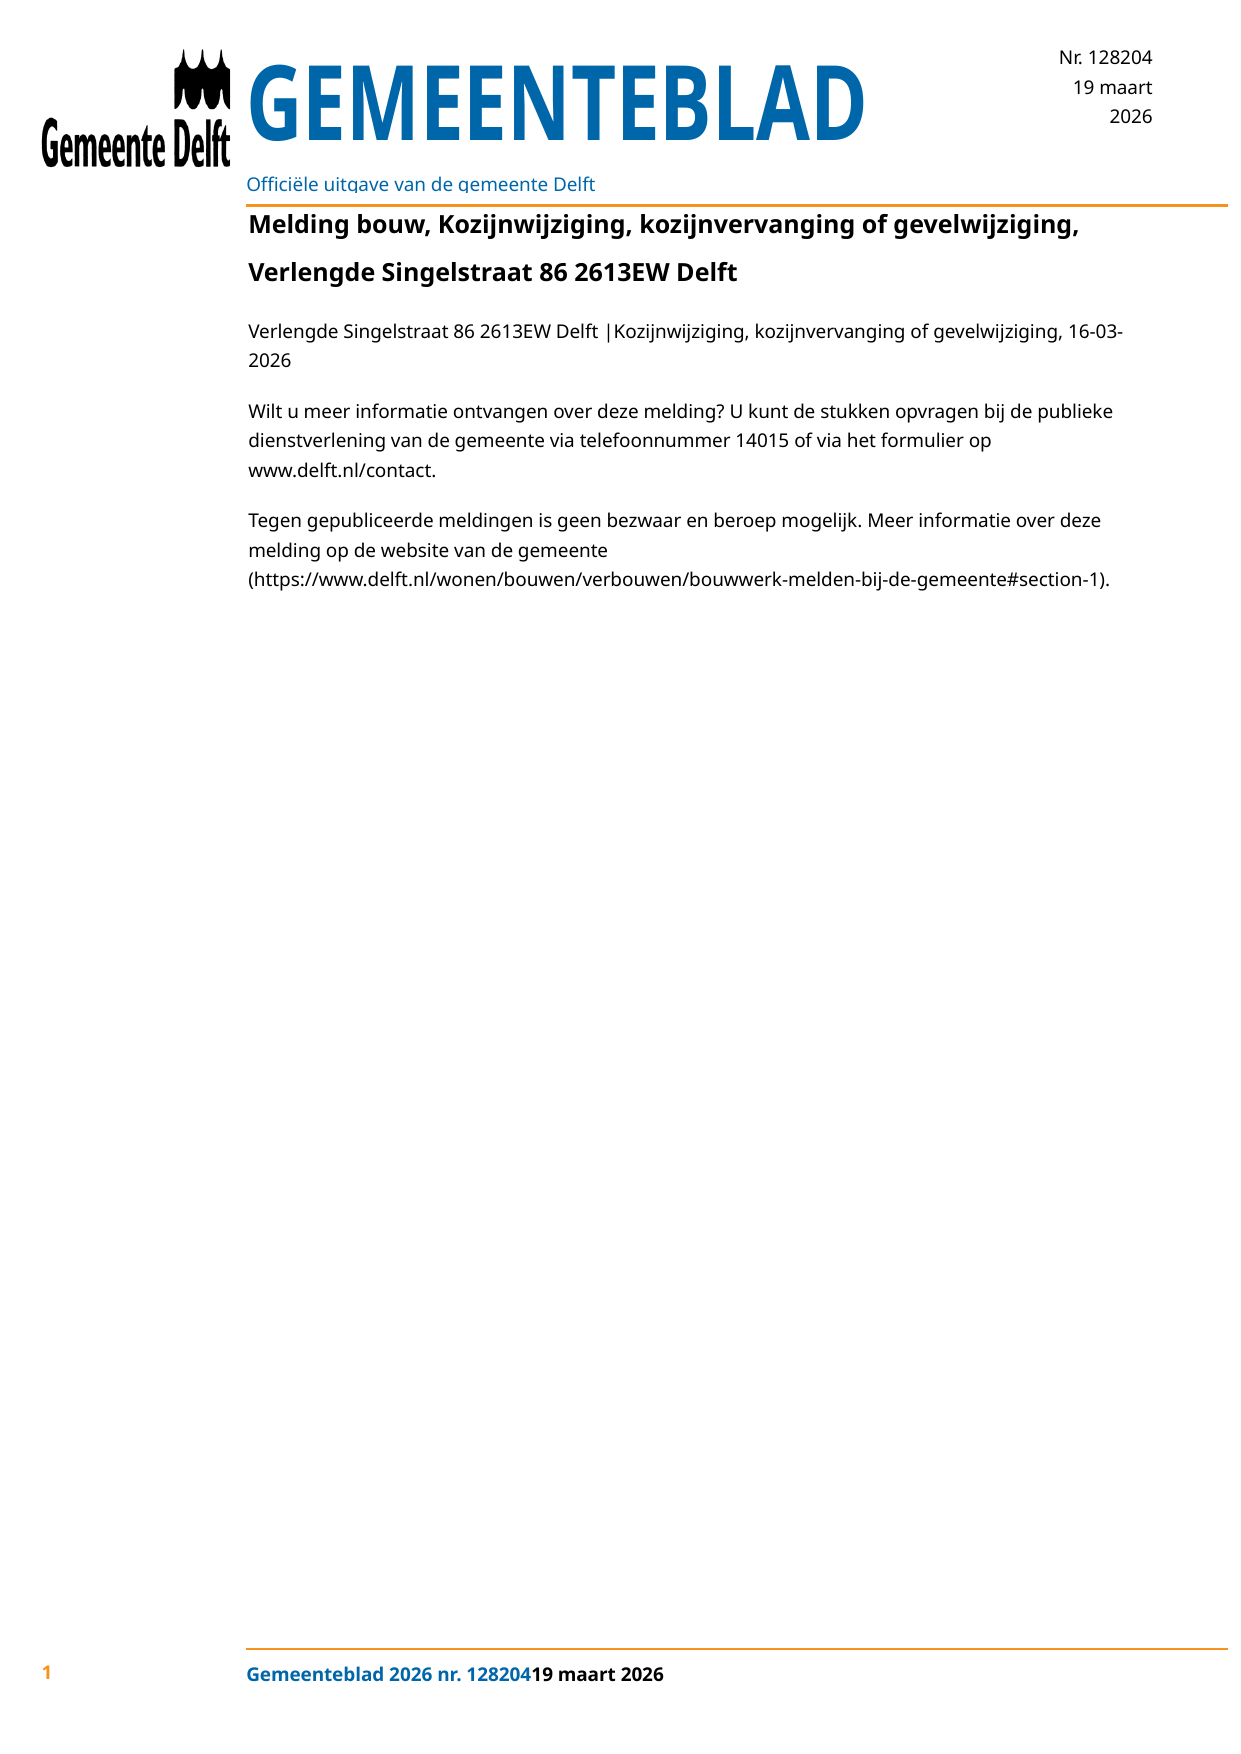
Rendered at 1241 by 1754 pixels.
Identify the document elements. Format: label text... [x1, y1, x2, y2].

text Wilt u meer informatie ontvangen over deze melding? U kunt de stukken opvragen bij de publieke dienstverlening van de gemeente via telefoonnummer 14015 of via het formulier op www.delft.nl/contact. [248, 398, 1152, 483]
picture [41, 47, 231, 172]
text Melding bouw, Kozijnwijziging, kozijnvervanging of gevelwijziging, Verlengde Singelstraat 86 2613EW Delft [248, 207, 1152, 288]
text Verlengde Singelstraat 86 2613EW Delft |Kozijnwijziging, kozijnvervanging of gevelwijziging, 16-03-2026 [248, 318, 1152, 373]
text Tegen gepubliceerde meldingen is geen bezwaar en beroep mogelijk. Meer informatie over deze melding op de website van de gemeente (https://www.delft.nl/wonen/bouwen/verbouwen/bouwwerk-melden-bij-de-gemeente#section-1). [248, 507, 1152, 592]
